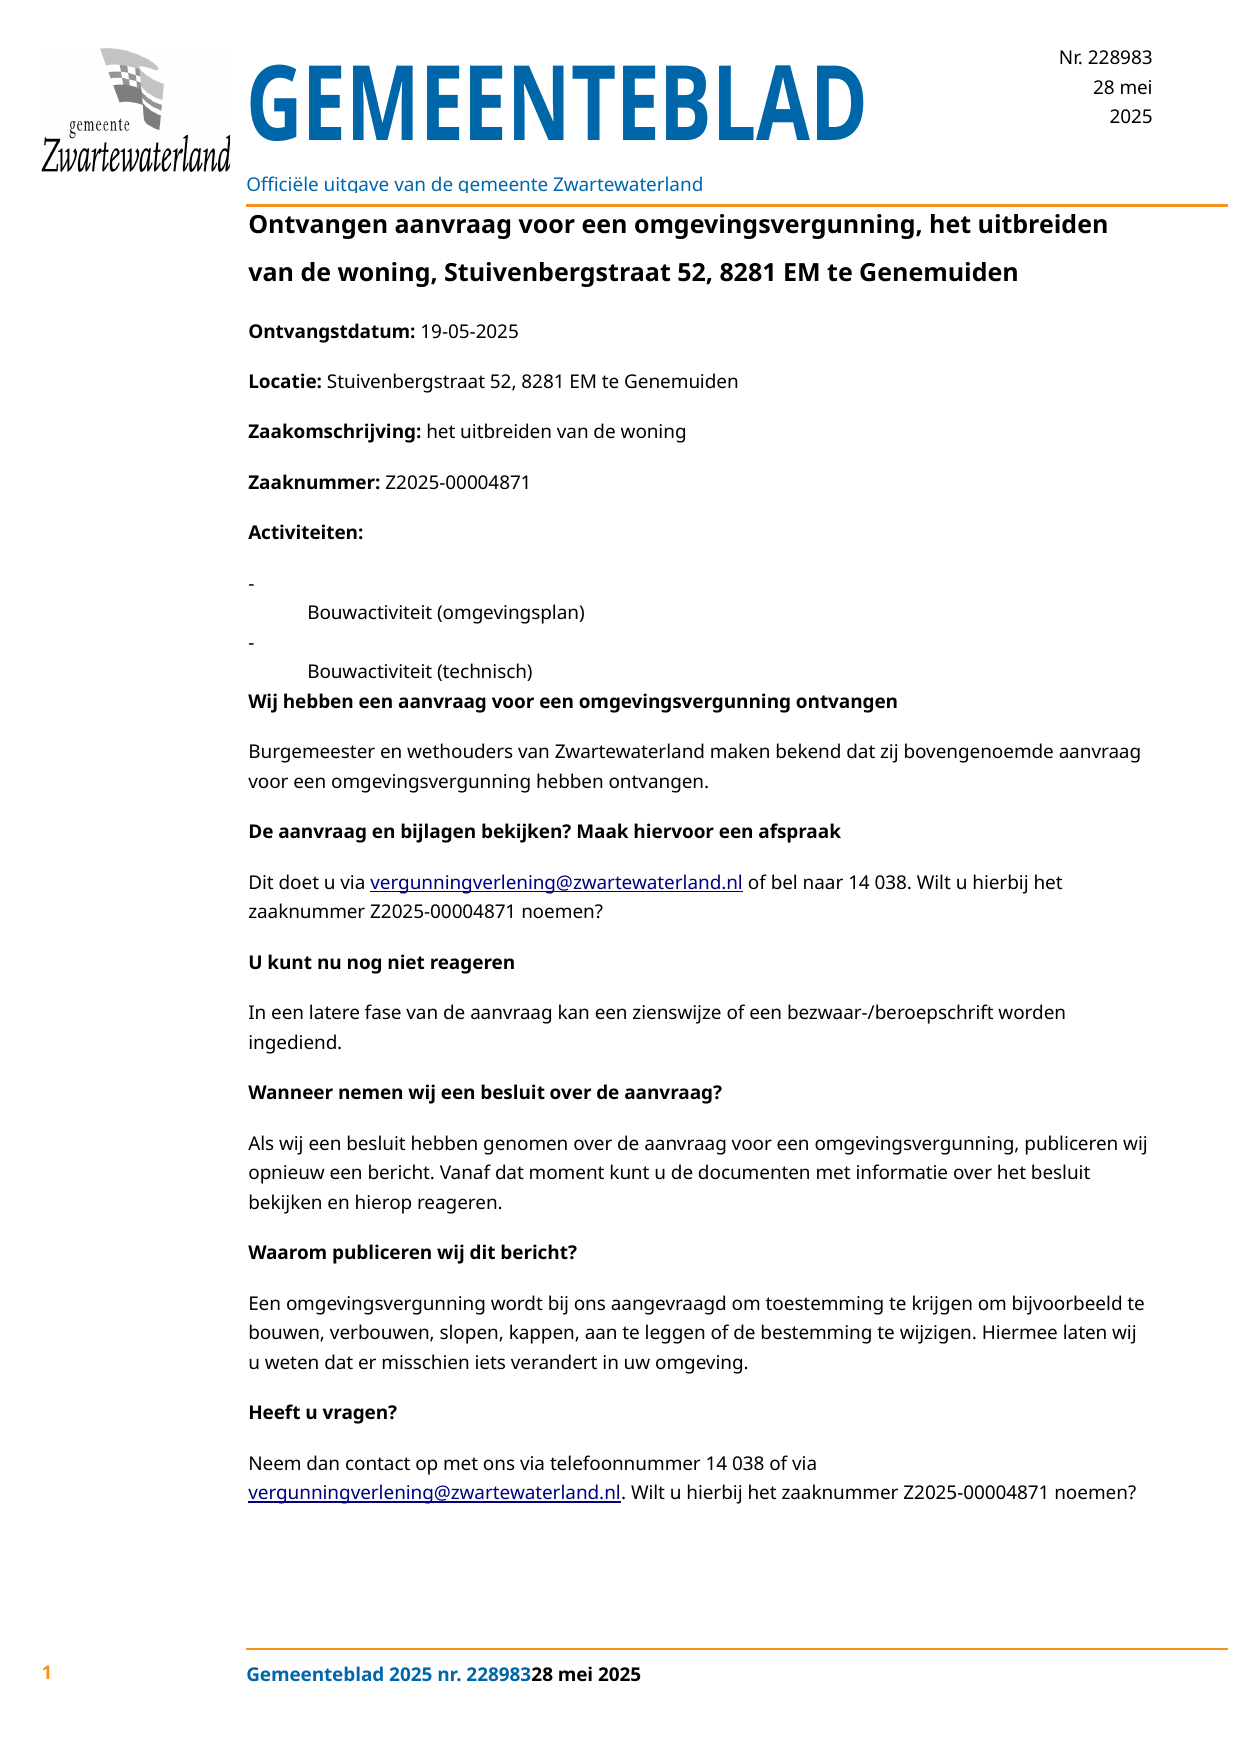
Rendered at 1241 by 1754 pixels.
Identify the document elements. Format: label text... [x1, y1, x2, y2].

text Een omgevingsvergunning wordt bij ons aangevraagd om toestemming te krijgen om bijvoorbeeld te bouwen, verbouwen, slopen, kappen, aan te leggen of de bestemming te wijzigen. Hiermee laten wij u weten dat er misschien iets verandert in uw omgeving. [248, 1290, 1152, 1375]
text Burgemeester en wethouders van Zwartewaterland maken bekend dat zij bovengenoemde aanvraag voor een omgevingsvergunning hebben ontvangen. [248, 739, 1152, 794]
text De aanvraag en bijlagen bekijken? Maak hiervoor een afspraak [248, 819, 1152, 844]
text Heeft u vragen? [248, 1399, 1152, 1425]
text Ontvangstdatum: 19-05-2025 [248, 318, 1152, 344]
list Bouwactiviteit (technisch) [248, 659, 1152, 684]
text Zaakomschrijving: het uitbreiden van de woning [248, 419, 1152, 444]
text Locatie: Stuivenbergstraat 52, 8281 EM te Genemuiden [248, 368, 1152, 394]
text Neem dan contact op met ons via telefoonnummer 14 038 of via vergunningverlening@zwartewaterland.nl. Wilt u hierbij het zaaknummer Z2025-00004871 noemen? [248, 1450, 1152, 1505]
picture [41, 47, 231, 172]
list Bouwactiviteit (omgevingsplan) [248, 599, 1152, 625]
text Wij hebben een aanvraag voor een omgevingsvergunning ontvangen [248, 688, 1152, 714]
text Dit doet u via vergunningverlening@zwartewaterland.nl of bel naar 14 038. Wilt u hierbij het zaaknummer Z2025-00004871 noemen? [248, 869, 1152, 924]
text Activiteiten: [248, 519, 1152, 545]
text Zaaknummer: Z2025-00004871 [248, 469, 1152, 495]
text Wanneer nemen wij een besluit over de aanvraag? [248, 1079, 1152, 1105]
text In een latere fase van de aanvraag kan een zienswijze of een bezwaar-/beroepschrift worden ingediend. [248, 999, 1152, 1055]
text Als wij een besluit hebben genomen over de aanvraag voor een omgevingsvergunning, publiceren wij opnieuw een bericht. Vanaf dat moment kunt u de documenten met informatie over het besluit bekijken en hierop reageren. [248, 1130, 1152, 1215]
text Waarom publiceren wij dit bericht? [248, 1239, 1152, 1265]
text Ontvangen aanvraag voor een omgevingsvergunning, het uitbreiden van de woning, Stuivenbergstraat 52, 8281 EM te Genemuiden [248, 207, 1152, 288]
text U kunt nu nog niet reageren [248, 949, 1152, 975]
